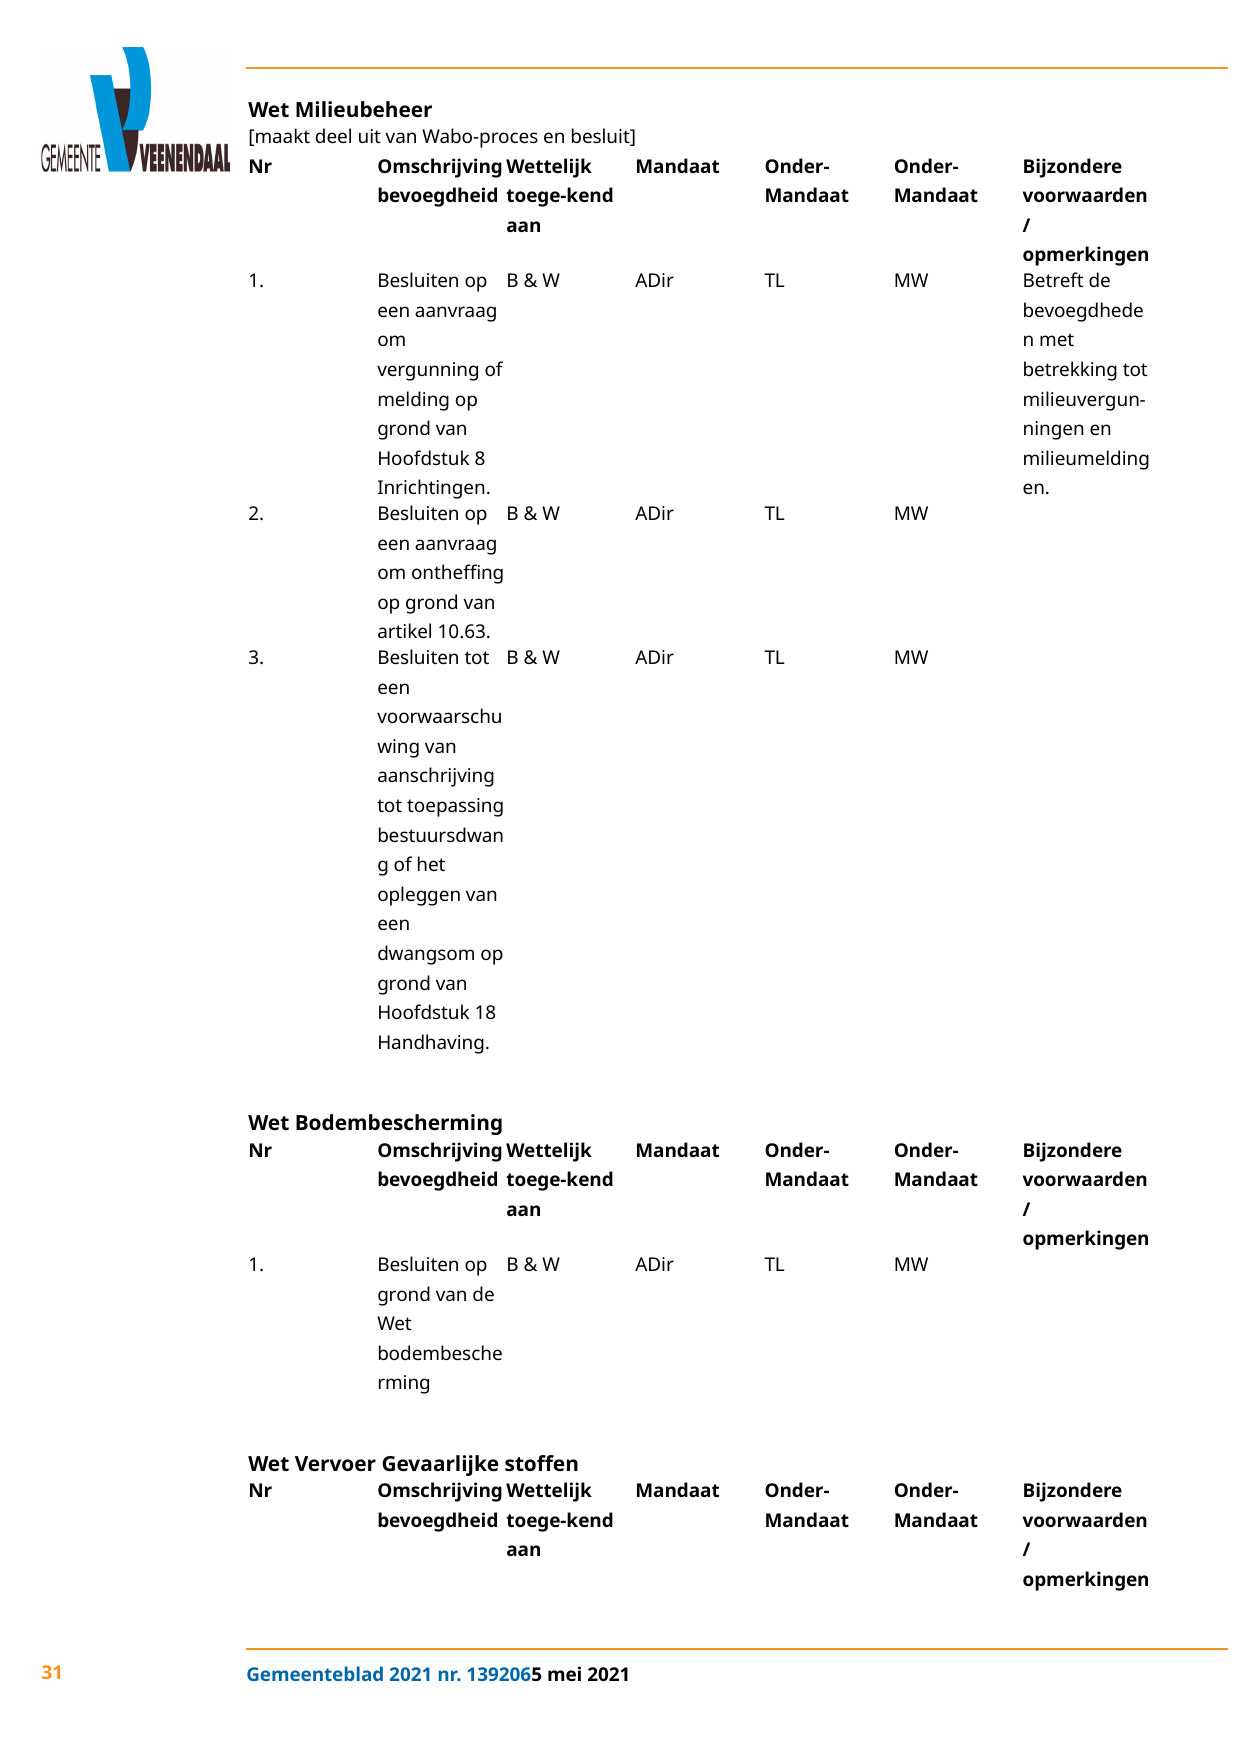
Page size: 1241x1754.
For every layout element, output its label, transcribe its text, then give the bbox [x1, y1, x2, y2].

picture [41, 47, 130, 172]
table_header Bijzondere voorwaarden/ opmerkingen [1023, 153, 1152, 267]
table_cell ADir [635, 644, 764, 1054]
text [maakt deel uit van Wabo-proces en besluit] [248, 123, 1152, 149]
table_cell B & W [506, 644, 635, 1054]
table_cell TL [764, 1251, 893, 1395]
table_header Onder- Mandaat [764, 1137, 893, 1251]
table_cell MW [894, 644, 1022, 1054]
table_cell ADir [635, 500, 764, 644]
text Wet Milieubeheer [248, 95, 1152, 123]
table_header Nr [248, 153, 377, 267]
table_header Onder- Mandaat [894, 153, 1022, 267]
table_header Onder- Mandaat [764, 1478, 893, 1592]
table_header Nr [248, 1478, 377, 1592]
table_cell ADir [635, 268, 764, 500]
table_header Bijzondere voorwaarden/ opmerkingen [1023, 1478, 1152, 1592]
table_cell B & W [506, 500, 635, 644]
table_header Nr [248, 1137, 377, 1251]
table_cell MW [894, 1251, 1022, 1395]
table_cell Besluiten op een aanvraag om ontheffing op grond van artikel 10.63. [377, 500, 506, 644]
table_cell B & W [506, 1251, 635, 1395]
picture [123, 47, 231, 172]
table_cell Besluiten tot een voorwaarschuwing van aanschrijving tot toepassing bestuursdwang of het opleggen van een dwangsom op grond van Hoofdstuk 18 Handhaving. [377, 644, 506, 1054]
table_cell [1023, 644, 1152, 1054]
table_header Onder- Mandaat [894, 1137, 1022, 1251]
table_header Wettelijk toege-kend aan [506, 153, 635, 267]
table_cell Besluiten op een aanvraag om vergunning of melding op grond van Hoofdstuk 8 Inrichtingen. [377, 268, 506, 500]
table_cell ADir [635, 1251, 764, 1395]
table_header Omschrijving bevoegdheid [377, 1478, 506, 1592]
table_cell TL [764, 500, 893, 644]
table_header Onder- Mandaat [764, 153, 893, 267]
table_cell MW [894, 268, 1022, 500]
table_cell B & W [506, 268, 635, 500]
table_cell [248, 500, 377, 644]
text Wet Bodembescherming [248, 1108, 1152, 1137]
table_cell [248, 1251, 377, 1395]
table_header Wettelijk toege-kend aan [506, 1478, 635, 1592]
table_cell [1023, 1251, 1152, 1395]
table_header Wettelijk toege-kend aan [506, 1137, 635, 1251]
table_header Omschrijving bevoegdheid [377, 153, 506, 267]
table_cell TL [764, 644, 893, 1054]
table_cell Betreft de bevoegdheden met betrekking tot milieuvergun-ningen en milieumeldingen. [1023, 268, 1152, 500]
table_cell MW [894, 500, 1022, 644]
table_header Mandaat [635, 1478, 764, 1592]
text Wet Vervoer Gevaarlijke stoffen [248, 1449, 1152, 1477]
table_header Bijzondere voorwaarden/ opmerkingen [1023, 1137, 1152, 1251]
table_cell [1023, 500, 1152, 644]
table_cell Besluiten op grond van de Wet bodembescherming [377, 1251, 506, 1395]
table_cell [248, 268, 377, 500]
table_header Omschrijving bevoegdheid [377, 1137, 506, 1251]
table_header Mandaat [635, 153, 764, 267]
table_header Onder- Mandaat [894, 1478, 1022, 1592]
table_cell TL [764, 268, 893, 500]
table_cell [248, 644, 377, 1054]
table_header Mandaat [635, 1137, 764, 1251]
